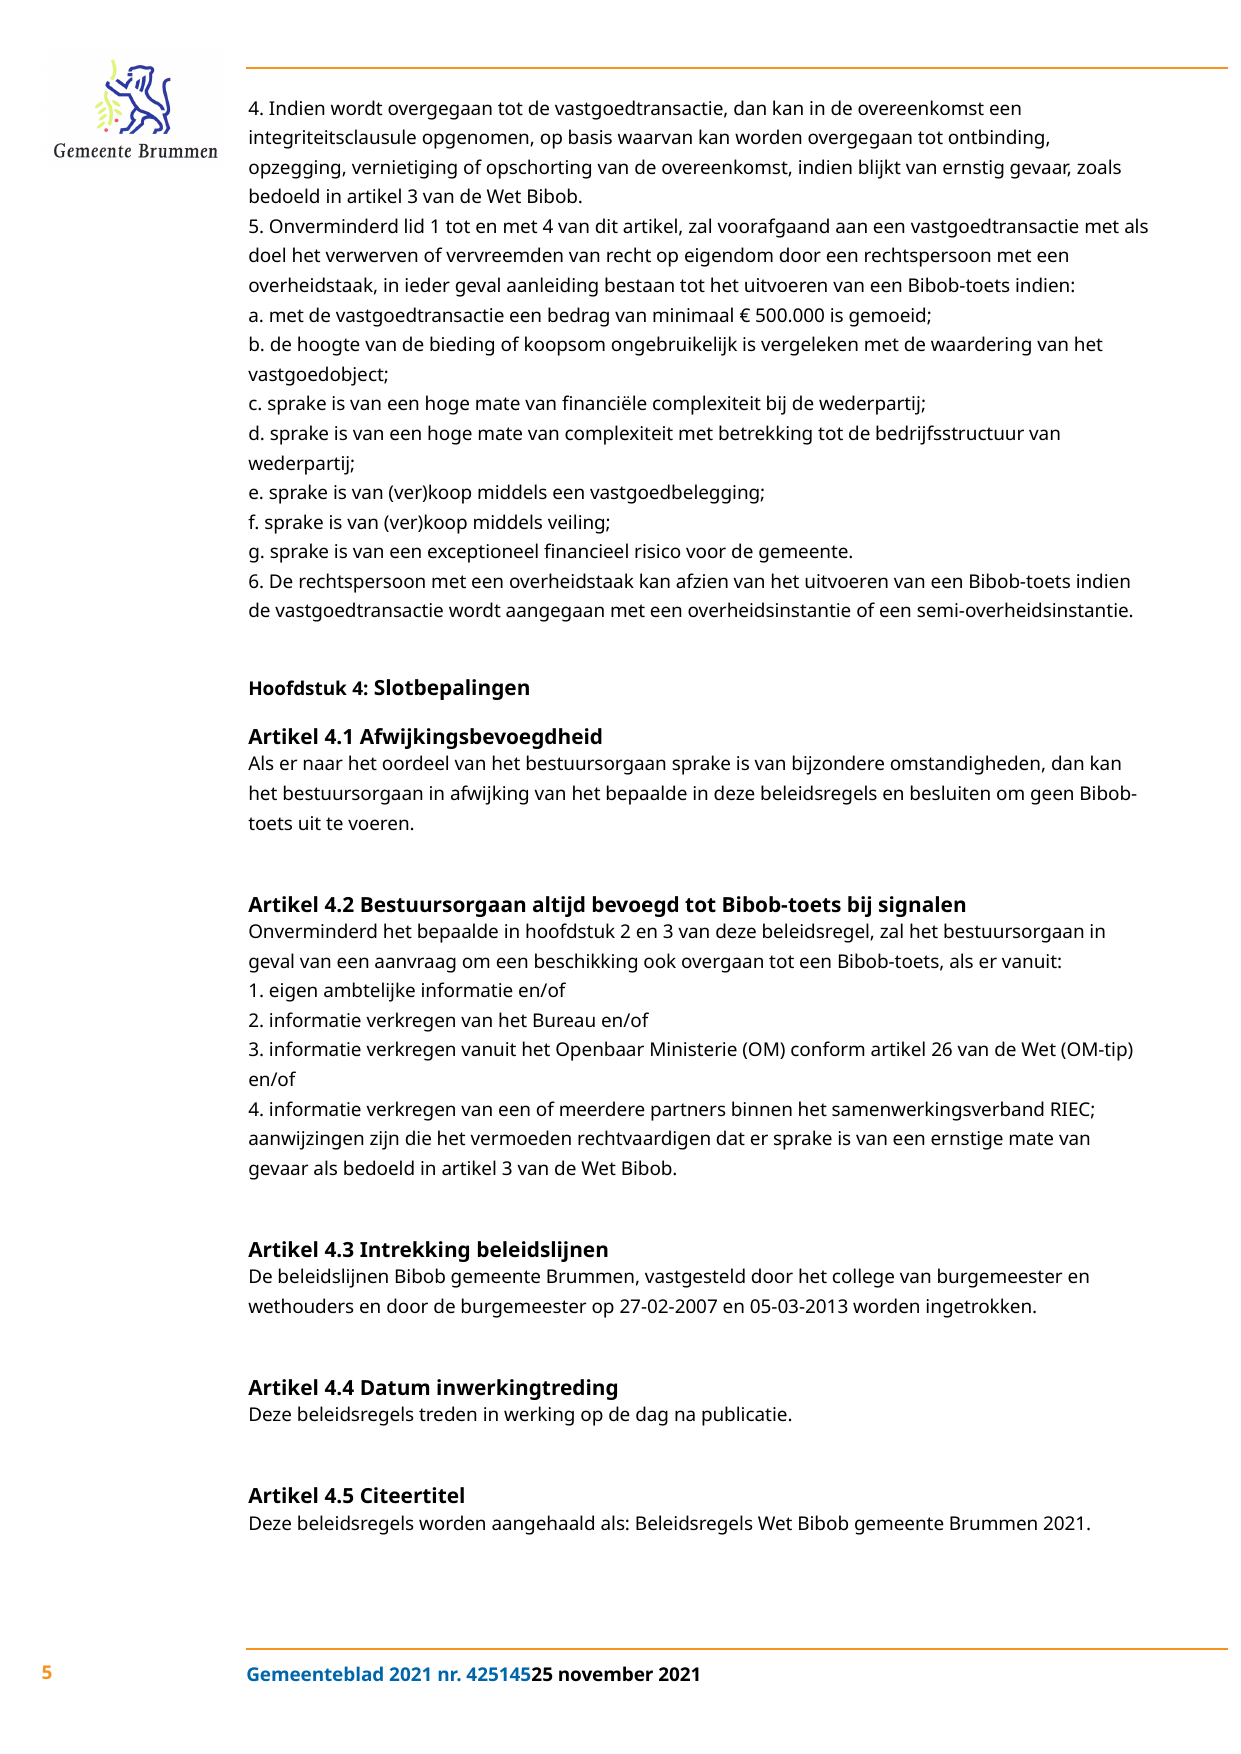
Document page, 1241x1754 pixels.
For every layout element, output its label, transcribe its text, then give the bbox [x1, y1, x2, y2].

text Deze beleidsregels treden in werking op de dag na publicatie. [248, 1401, 1152, 1427]
text 4. Indien wordt overgegaan tot de vastgoedtransactie, dan kan in de overeenkomst een integriteitsclausule opgenomen, op basis waarvan kan worden overgegaan tot ontbinding, opzegging, vernietiging of opschorting van de overeenkomst, indien blijkt van ernstig gevaar, zoals bedoeld in artikel 3 van de Wet Bibob. [248, 95, 1152, 209]
text 4. informatie verkregen van een of meerdere partners binnen het samenwerkingsverband RIEC; [248, 1096, 1152, 1121]
text c. sprake is van een hoge mate van financiële complexiteit bij de wederpartij; [248, 391, 1152, 416]
text Onverminderd het bepaalde in hoofdstuk 2 en 3 van deze beleidsregel, zal het bestuursorgaan in geval van een aanvraag om een beschikking ook overgaan tot een Bibob-toets, als er vanuit: [248, 918, 1152, 973]
text d. sprake is van een hoge mate van complexiteit met betrekking tot de bedrijfsstructuur van wederpartij; [248, 420, 1152, 476]
text De beleidslijnen Bibob gemeente Brummen, vastgesteld door het college van burgemeester en wethouders en door de burgemeester op 27-02-2007 en 05-03-2013 worden ingetrokken. [248, 1263, 1152, 1319]
text Artikel 4.3 Intrekking beleidslijnen [248, 1235, 1152, 1263]
text Artikel 4.1 Afwijkingsbevoegdheid [248, 722, 1152, 751]
picture [41, 47, 231, 172]
text f. sprake is van (ver)koop middels veiling; [248, 509, 1152, 535]
text b. de hoogte van de bieding of koopsom ongebruikelijk is vergeleken met de waardering van het vastgoedobject; [248, 331, 1152, 387]
text 2. informatie verkregen van het Bureau en/of [248, 1007, 1152, 1033]
text Deze beleidsregels worden aangehaald als: Beleidsregels Wet Bibob gemeente Brummen 2021. [248, 1510, 1152, 1536]
text Artikel 4.4 Datum inwerkingtreding [248, 1373, 1152, 1401]
text Artikel 4.5 Citeertitel [248, 1481, 1152, 1510]
text g. sprake is van een exceptioneel financieel risico voor de gemeente. [248, 538, 1152, 564]
text aanwijzingen zijn die het vermoeden rechtvaardigen dat er sprake is van een ernstige mate van gevaar als bedoeld in artikel 3 van de Wet Bibob. [248, 1125, 1152, 1181]
text 1. eigen ambtelijke informatie en/of [248, 977, 1152, 1003]
text Artikel 4.2 Bestuursorgaan altijd bevoegd tot Bibob-toets bij signalen [248, 890, 1152, 918]
text Hoofdstuk 4: Slotbepalingen [248, 673, 1152, 701]
text Als er naar het oordeel van het bestuursorgaan sprake is van bijzondere omstandigheden, dan kan het bestuursorgaan in afwijking van het bepaalde in deze beleidsregels en besluiten om geen Bibob-toets uit te voeren. [248, 751, 1152, 836]
text 6. De rechtspersoon met een overheidstaak kan afzien van het uitvoeren van een Bibob-toets indien de vastgoedtransactie wordt aangegaan met een overheidsinstantie of een semi-overheidsinstantie. [248, 568, 1152, 623]
text 3. informatie verkregen vanuit het Openbaar Ministerie (OM) conform artikel 26 van de Wet (OM-tip) en/of [248, 1037, 1152, 1092]
text e. sprake is van (ver)koop middels een vastgoedbelegging; [248, 479, 1152, 505]
text a. met de vastgoedtransactie een bedrag van minimaal € 500.000 is gemoeid; [248, 302, 1152, 328]
text 5. Onverminderd lid 1 tot en met 4 van dit artikel, zal voorafgaand aan een vastgoedtransactie met als doel het verwerven of vervreemden van recht op eigendom door een rechtspersoon met een overheidstaak, in ieder geval aanleiding bestaan tot het uitvoeren van een Bibob-toets indien: [248, 213, 1152, 298]
